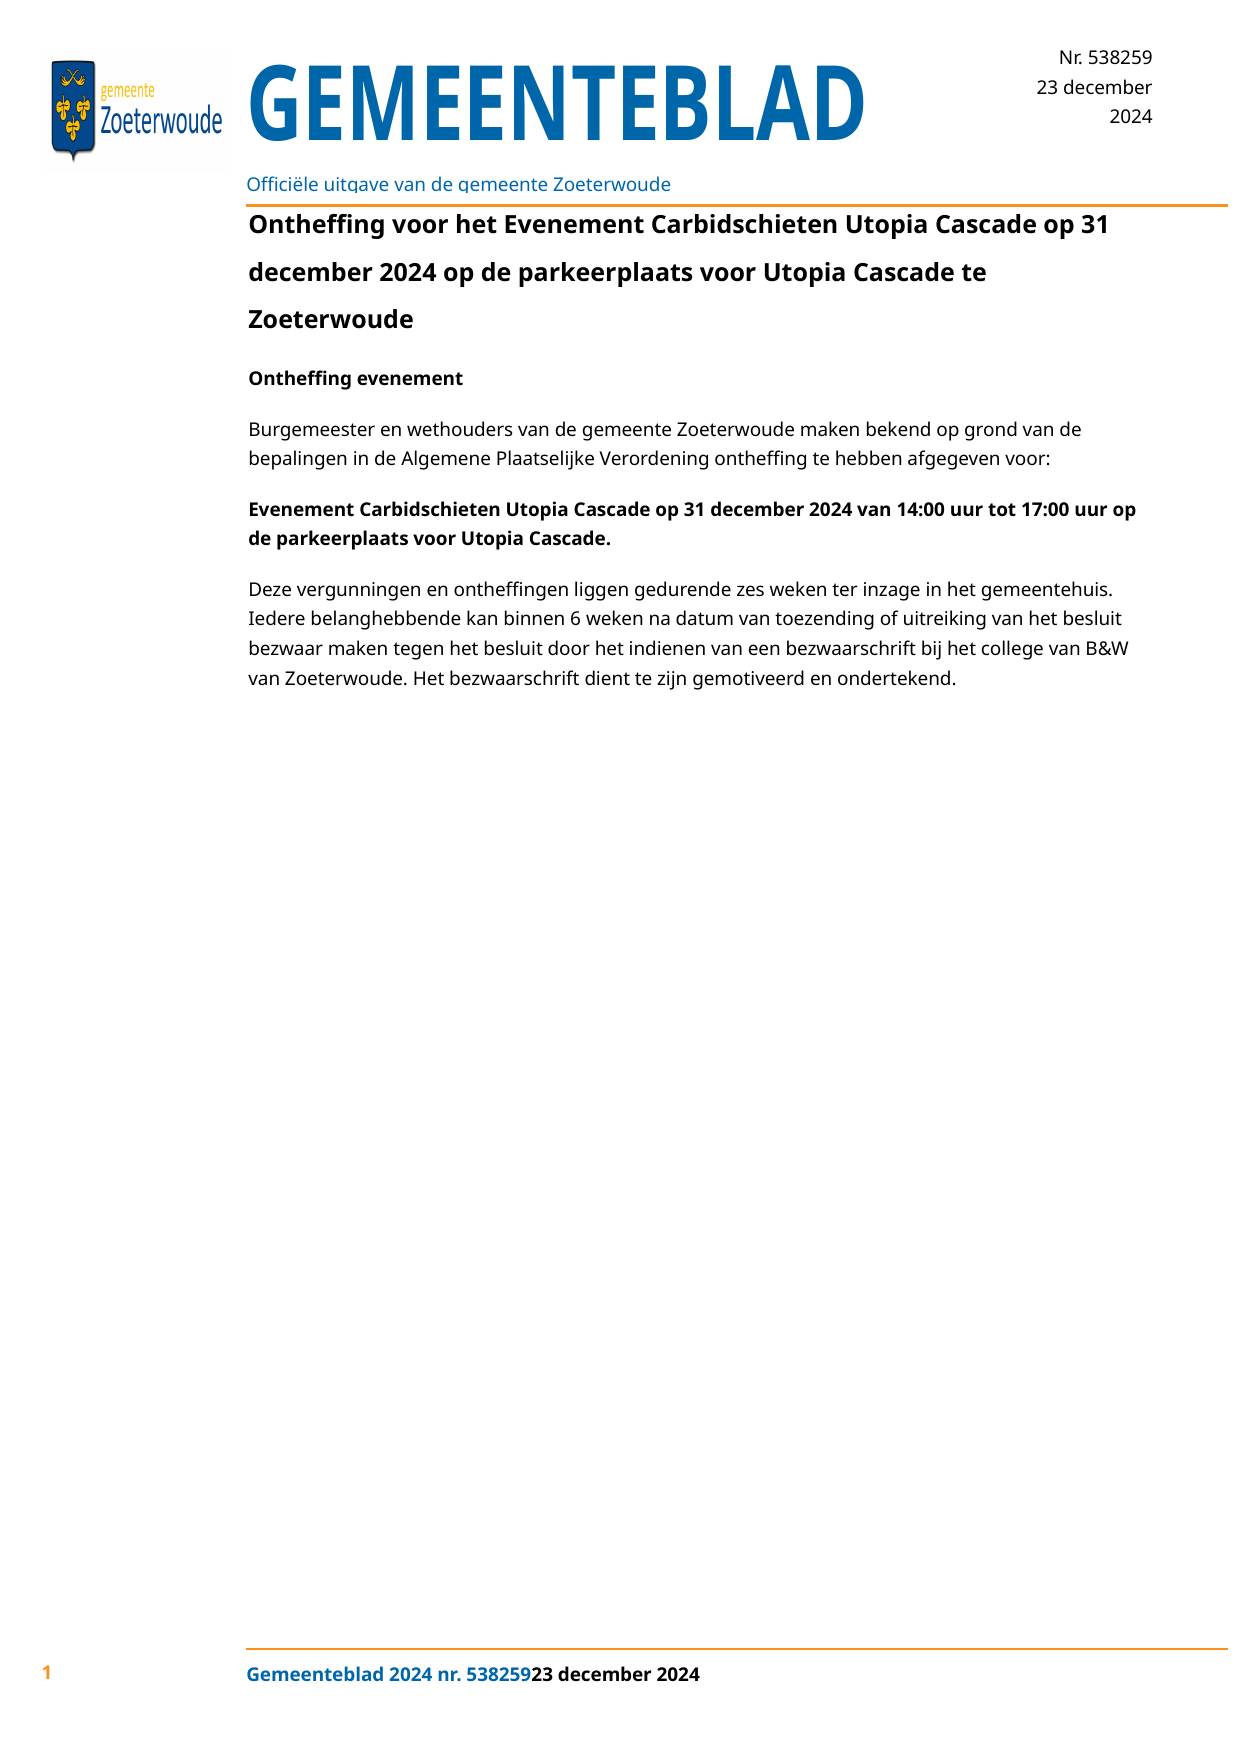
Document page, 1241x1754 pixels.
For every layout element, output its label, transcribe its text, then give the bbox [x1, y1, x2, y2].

text Deze vergunningen en ontheffingen liggen gedurende zes weken ter inzage in het gemeentehuis. Iedere belanghebbende kan binnen 6 weken na datum van toezending of uitreiking van het besluit bezwaar maken tegen het besluit door het indienen van een bezwaarschrift bij het college van B&W van Zoeterwoude. Het bezwaarschrift dient te zijn gemotiveerd en ondertekend. [248, 576, 1152, 690]
picture [41, 47, 231, 172]
text Burgemeester en wethouders van de gemeente Zoeterwoude maken bekend op grond van de bepalingen in de Algemene Plaatselijke Verordening ontheffing te hebben afgegeven voor: [248, 416, 1152, 471]
text Ontheffing evenement [248, 366, 1152, 391]
text Ontheffing voor het Evenement Carbidschieten Utopia Cascade op 31 december 2024 op de parkeerplaats voor Utopia Cascade te Zoeterwoude [248, 207, 1152, 336]
text Evenement Carbidschieten Utopia Cascade op 31 december 2024 van 14:00 uur tot 17:00 uur op de parkeerplaats voor Utopia Cascade. [248, 496, 1152, 551]
